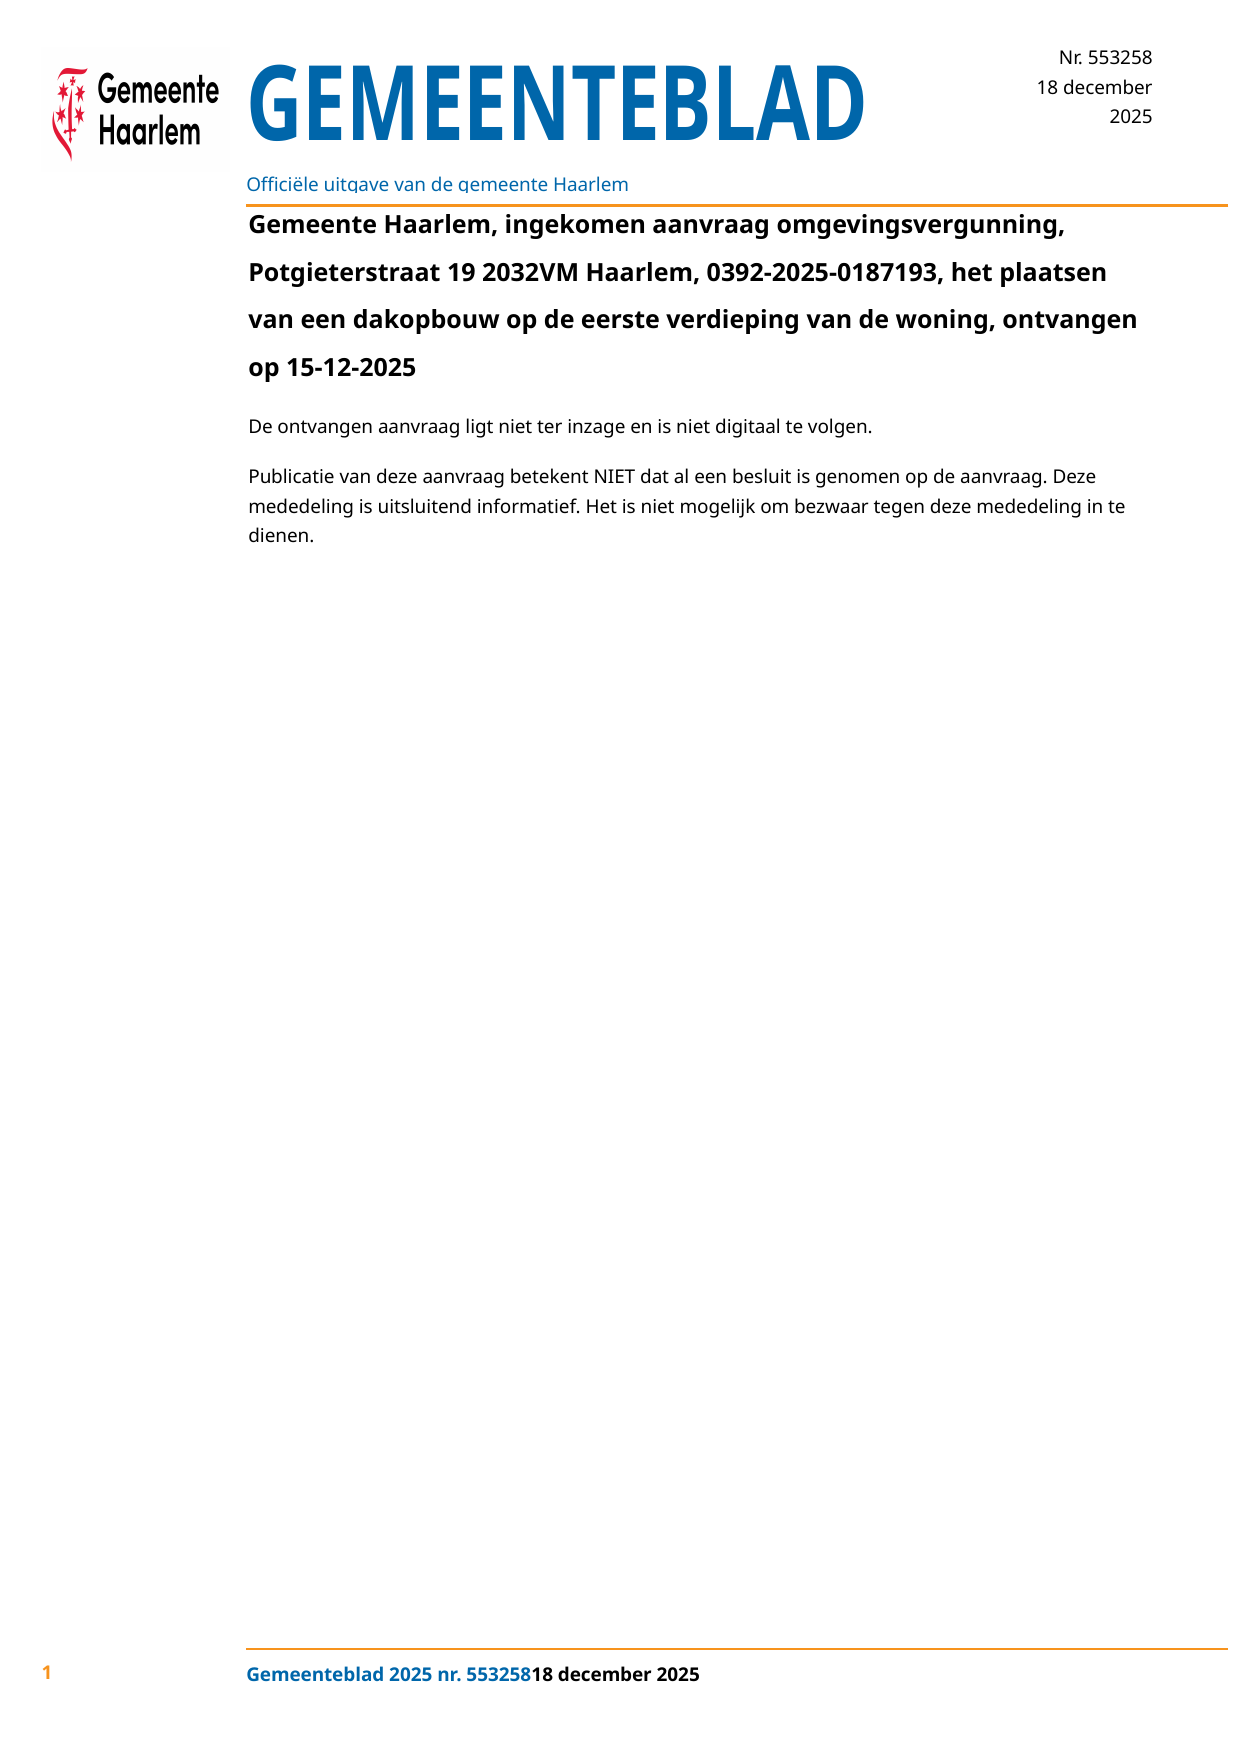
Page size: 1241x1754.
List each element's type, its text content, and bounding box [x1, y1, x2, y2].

picture [41, 47, 231, 172]
text De ontvangen aanvraag ligt niet ter inzage en is niet digitaal te volgen. [248, 413, 1152, 439]
text Publicatie van deze aanvraag betekent NIET dat al een besluit is genomen op de aanvraag. Deze mededeling is uitsluitend informatief. Het is niet mogelijk om bezwaar tegen deze mededeling in te dienen. [248, 463, 1152, 548]
text Gemeente Haarlem, ingekomen aanvraag omgevingsvergunning, Potgieterstraat 19 2032VM Haarlem, 0392-2025-0187193, het plaatsen van een dakopbouw op de eerste verdieping van de woning, ontvangen op 15-12-2025 [248, 207, 1152, 384]
